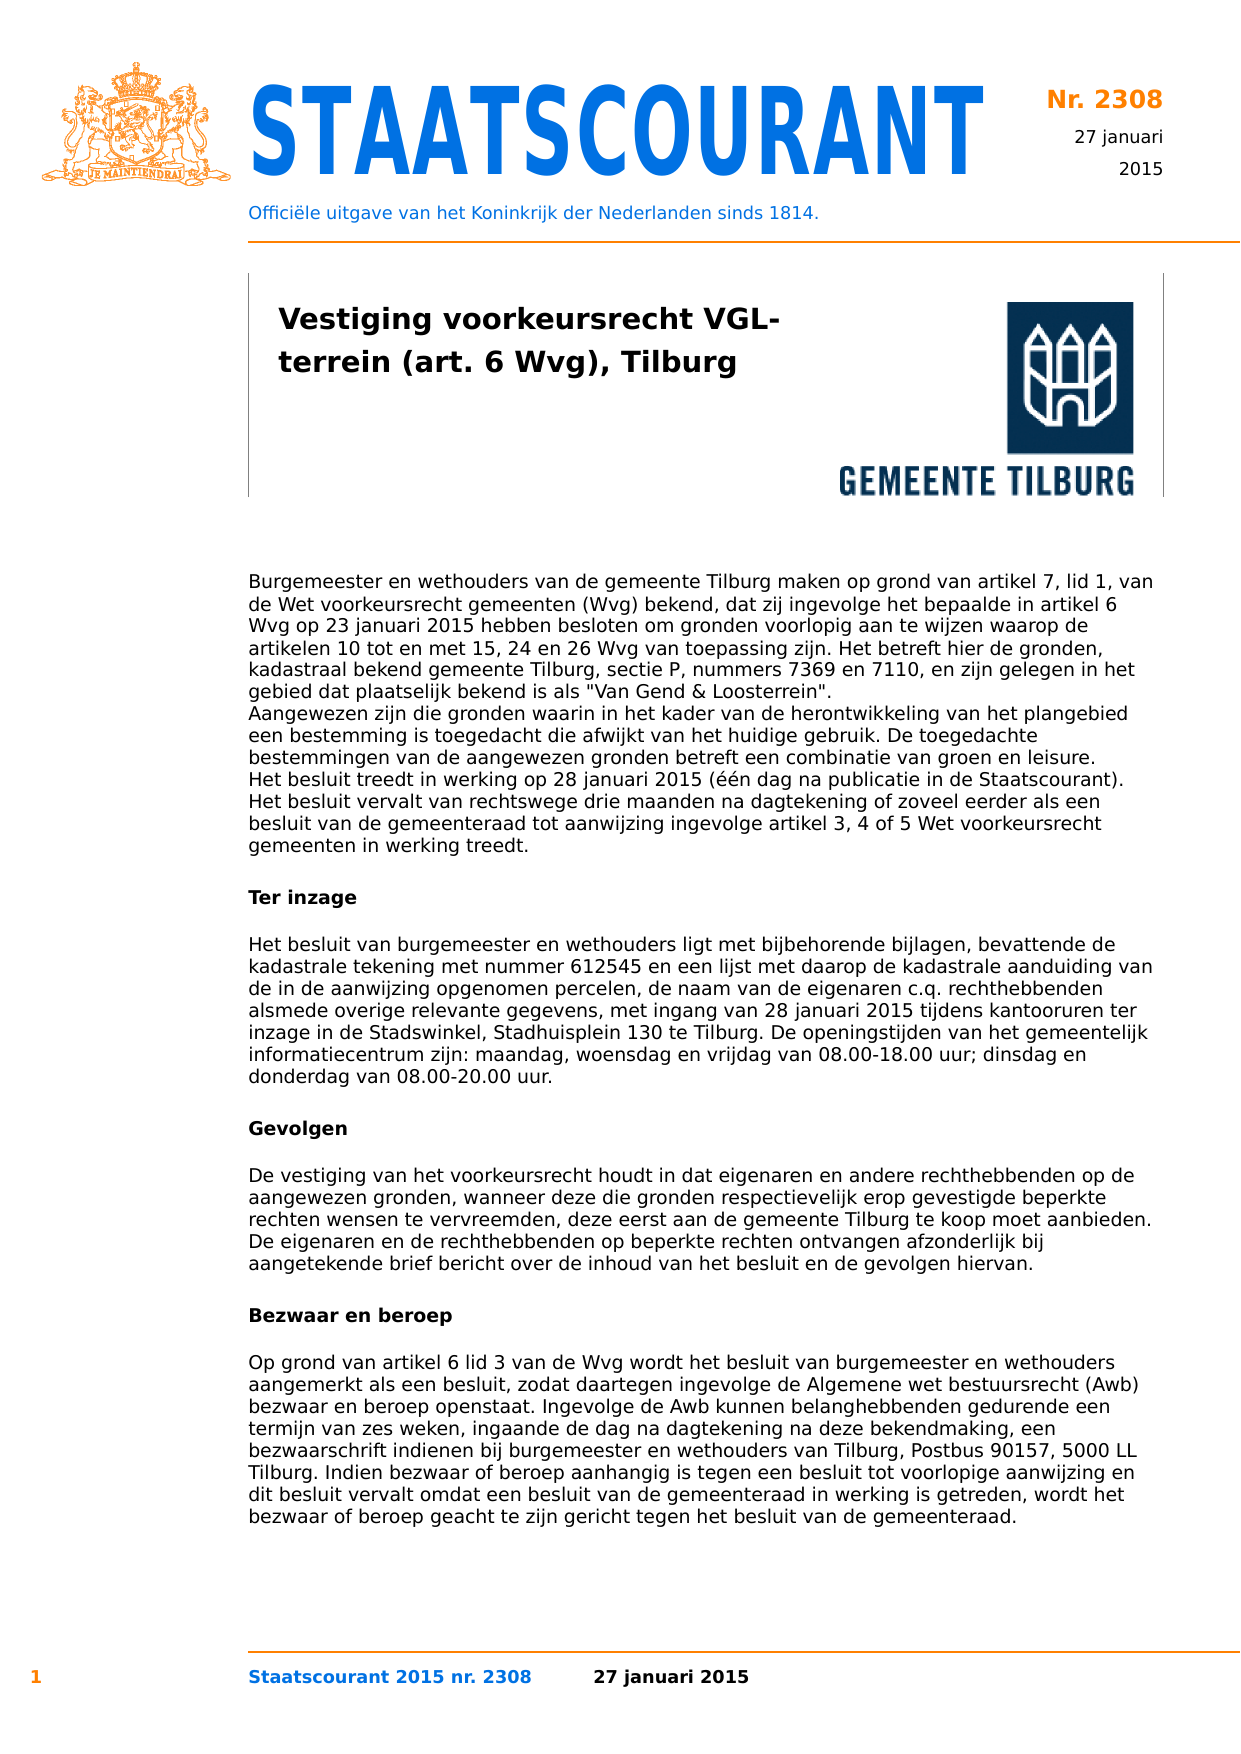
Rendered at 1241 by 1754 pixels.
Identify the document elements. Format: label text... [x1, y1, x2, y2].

subtitle Ter inzage [248, 887, 1163, 909]
text De vestiging van het voorkeursrecht houdt in dat eigenaren en andere rechthebbenden op de aangewezen gronden, wanneer deze die gronden respectievelijk erop gevestigde beperkte rechten wensen te vervreemden, deze eerst aan de gemeente Tilburg te koop moet aanbieden. De eigenaren en de rechthebbenden op beperkte rechten ontvangen afzonderlijk bij aangetekende brief bericht over de inhoud van het besluit en de gevolgen hiervan. [248, 1165, 1163, 1275]
table_cell 2015 [998, 153, 1240, 203]
table_header STAATSCOURANT [248, 62, 998, 203]
subtitle Bezwaar en beroep [248, 1305, 1163, 1327]
table_cell Officiële uitgave van het Koninkrijk der Nederlanden sinds 1814. [248, 203, 1240, 241]
text Het besluit treedt in werking op 28 januari 2015 (één dag na publicatie in de Staatscourant). Het besluit vervalt van rechtswege drie maanden na dagtekening of zoveel eerder als een besluit van de gemeenteraad tot aanwijzing ingevolge artikel 3, 4 of 5 Wet voorkeursrecht gemeenten in werking treedt. [248, 769, 1163, 857]
table_header Nr. 2308 [998, 62, 1240, 121]
table_header [25, 62, 248, 241]
text Op grond van artikel 6 lid 3 van de Wvg wordt het besluit van burgemeester en wethouders aangemerkt als een besluit, zodat daartegen ingevolge de Algemene wet bestuursrecht (Awb) bezwaar en beroep openstaat. Ingevolge de Awb kunnen belanghebbenden gedurende een termijn van zes weken, ingaande de dag na dagtekening na deze bekendmaking, een bezwaarschrift indienen bij burgemeester en wethouders van Tilburg, Postbus 90157, 5000 LL Tilburg. Indien bezwaar of beroep aanhangig is tegen een besluit tot voorlopige aanwijzing en dit besluit vervalt omdat een besluit van de gemeenteraad in werking is getreden, wordt het bezwaar of beroep geacht te zijn gericht tegen het besluit van de gemeenteraad. [248, 1352, 1163, 1528]
subtitle Gevolgen [248, 1118, 1163, 1140]
text Het besluit van burgemeester en wethouders ligt met bijbehorende bijlagen, bevattende de kadastrale tekening met nummer 612545 en een lijst met daarop de kadastrale aanduiding van de in de aanwijzing opgenomen percelen, de naam van de eigenaren c.q. rechthebbenden alsmede overige relevante gegevens, met ingang van 28 januari 2015 tijdens kantooruren ter inzage in de Stadswinkel, Stadhuisplein 130 te Tilburg. De openingstijden van het gemeentelijk informatiecentrum zijn: maandag, woensdag en vrijdag van 08.00-18.00 uur; dinsdag en donderdag van 08.00-20.00 uur. [248, 934, 1163, 1088]
subtitle Vestiging voorkeursrecht VGL-terrein (art. 6 Wvg), Tilburg [249, 273, 1163, 497]
text Aangewezen zijn die gronden waarin in het kader van de herontwikkeling van het plangebied een bestemming is toegedacht die afwijkt van het huidige gebruik. De toegedachte bestemmingen van de aangewezen gronden betreft een combinatie van groen en leisure. [248, 703, 1163, 769]
picture [838, 302, 1134, 498]
picture [41, 62, 231, 186]
text Burgemeester en wethouders van de gemeente Tilburg maken op grond van artikel 7, lid 1, van de Wet voorkeursrecht gemeenten (Wvg) bekend, dat zij ingevolge het bepaalde in artikel 6 Wvg op 23 januari 2015 hebben besloten om gronden voorlopig aan te wijzen waarop de artikelen 10 tot en met 15, 24 en 26 Wvg van toepassing zijn. Het betreft hier de gronden, kadastraal bekend gemeente Tilburg, sectie P, nummers 7369 en 7110, en zijn gelegen in het gebied dat plaatselijk bekend is als "Van Gend & Loosterrein". [248, 571, 1163, 703]
table_cell 27 januari [998, 121, 1240, 153]
